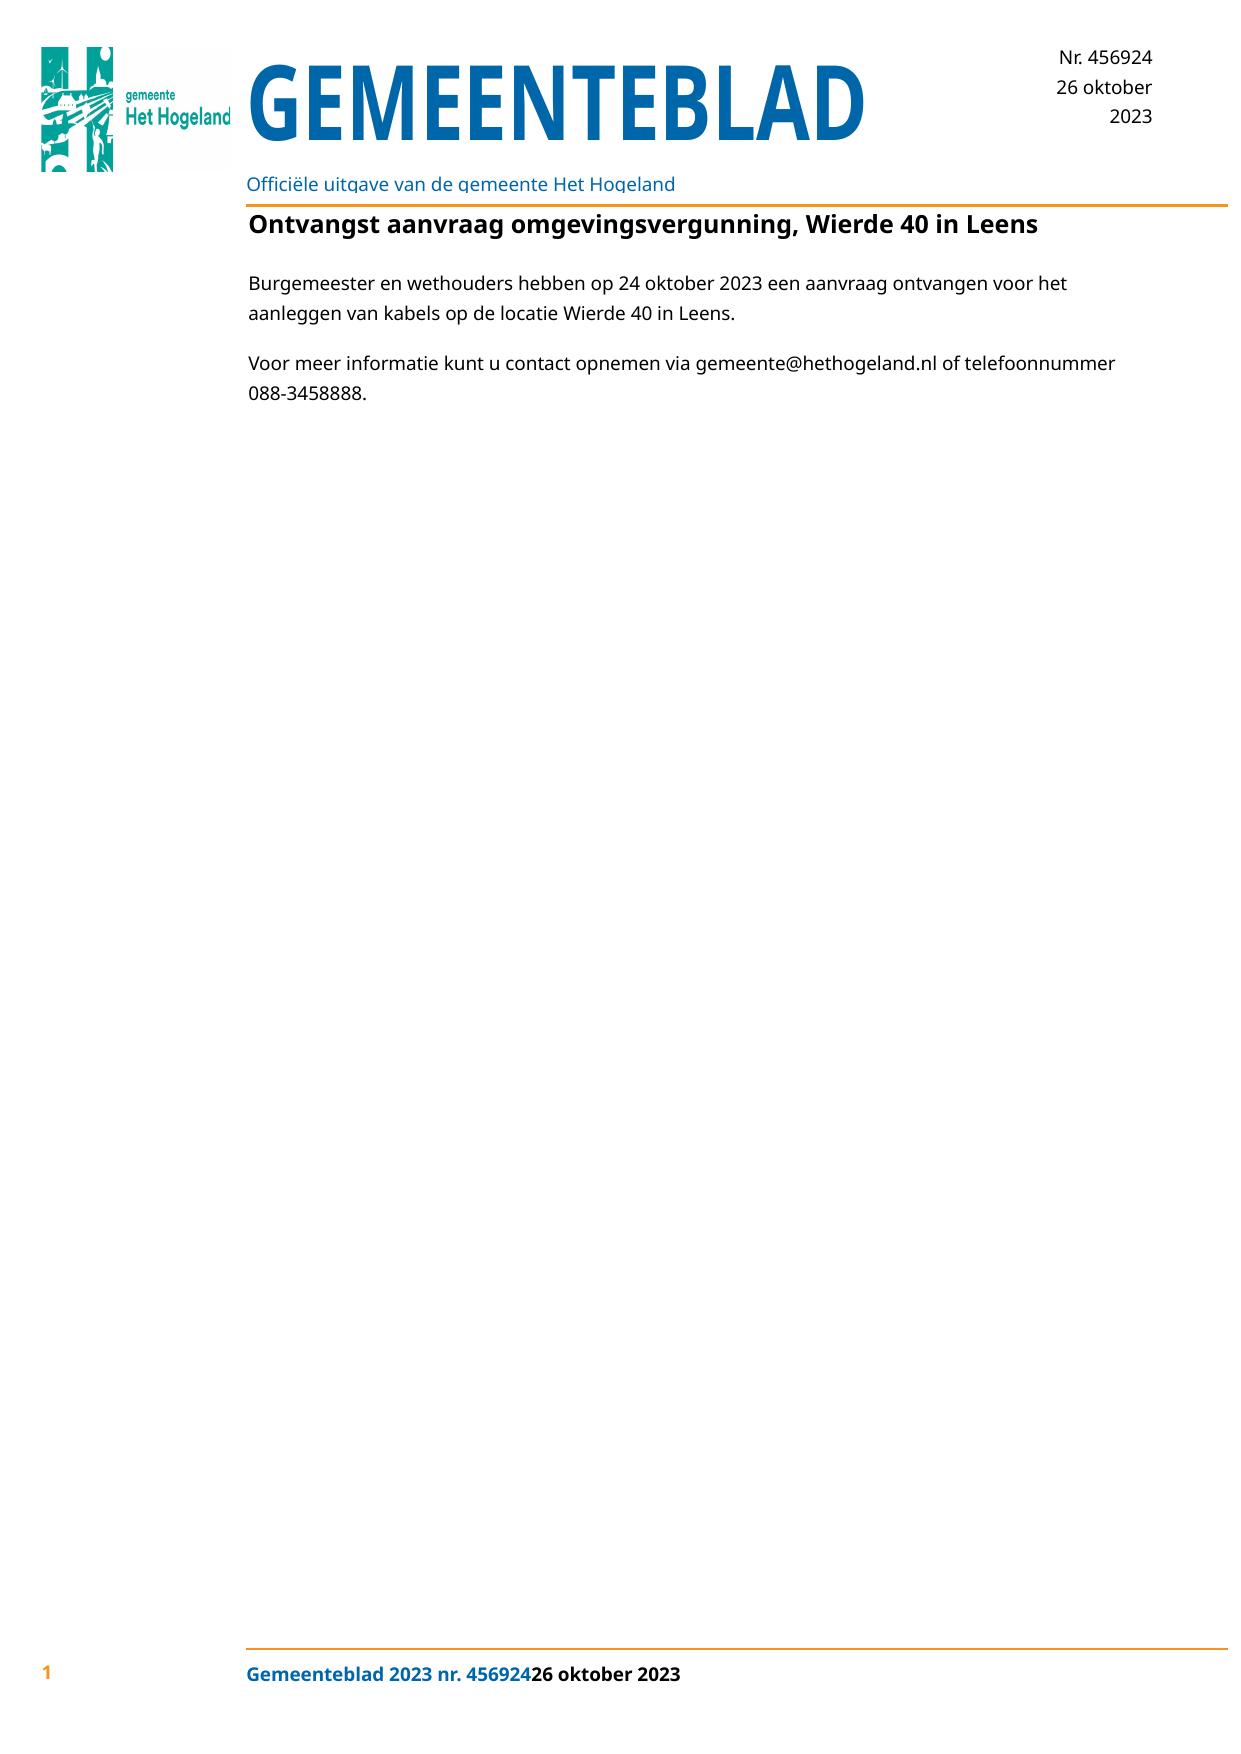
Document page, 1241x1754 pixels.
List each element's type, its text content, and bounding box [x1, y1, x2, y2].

picture [41, 47, 231, 172]
text Voor meer informatie kunt u contact opnemen via gemeente@hethogeland.nl of telefoonnummer 088-3458888. [248, 350, 1152, 406]
text Burgemeester en wethouders hebben op 24 oktober 2023 een aanvraag ontvangen voor het aanleggen van kabels op de locatie Wierde 40 in Leens. [248, 270, 1152, 326]
text Ontvangst aanvraag omgevingsvergunning, Wierde 40 in Leens [248, 207, 1152, 241]
